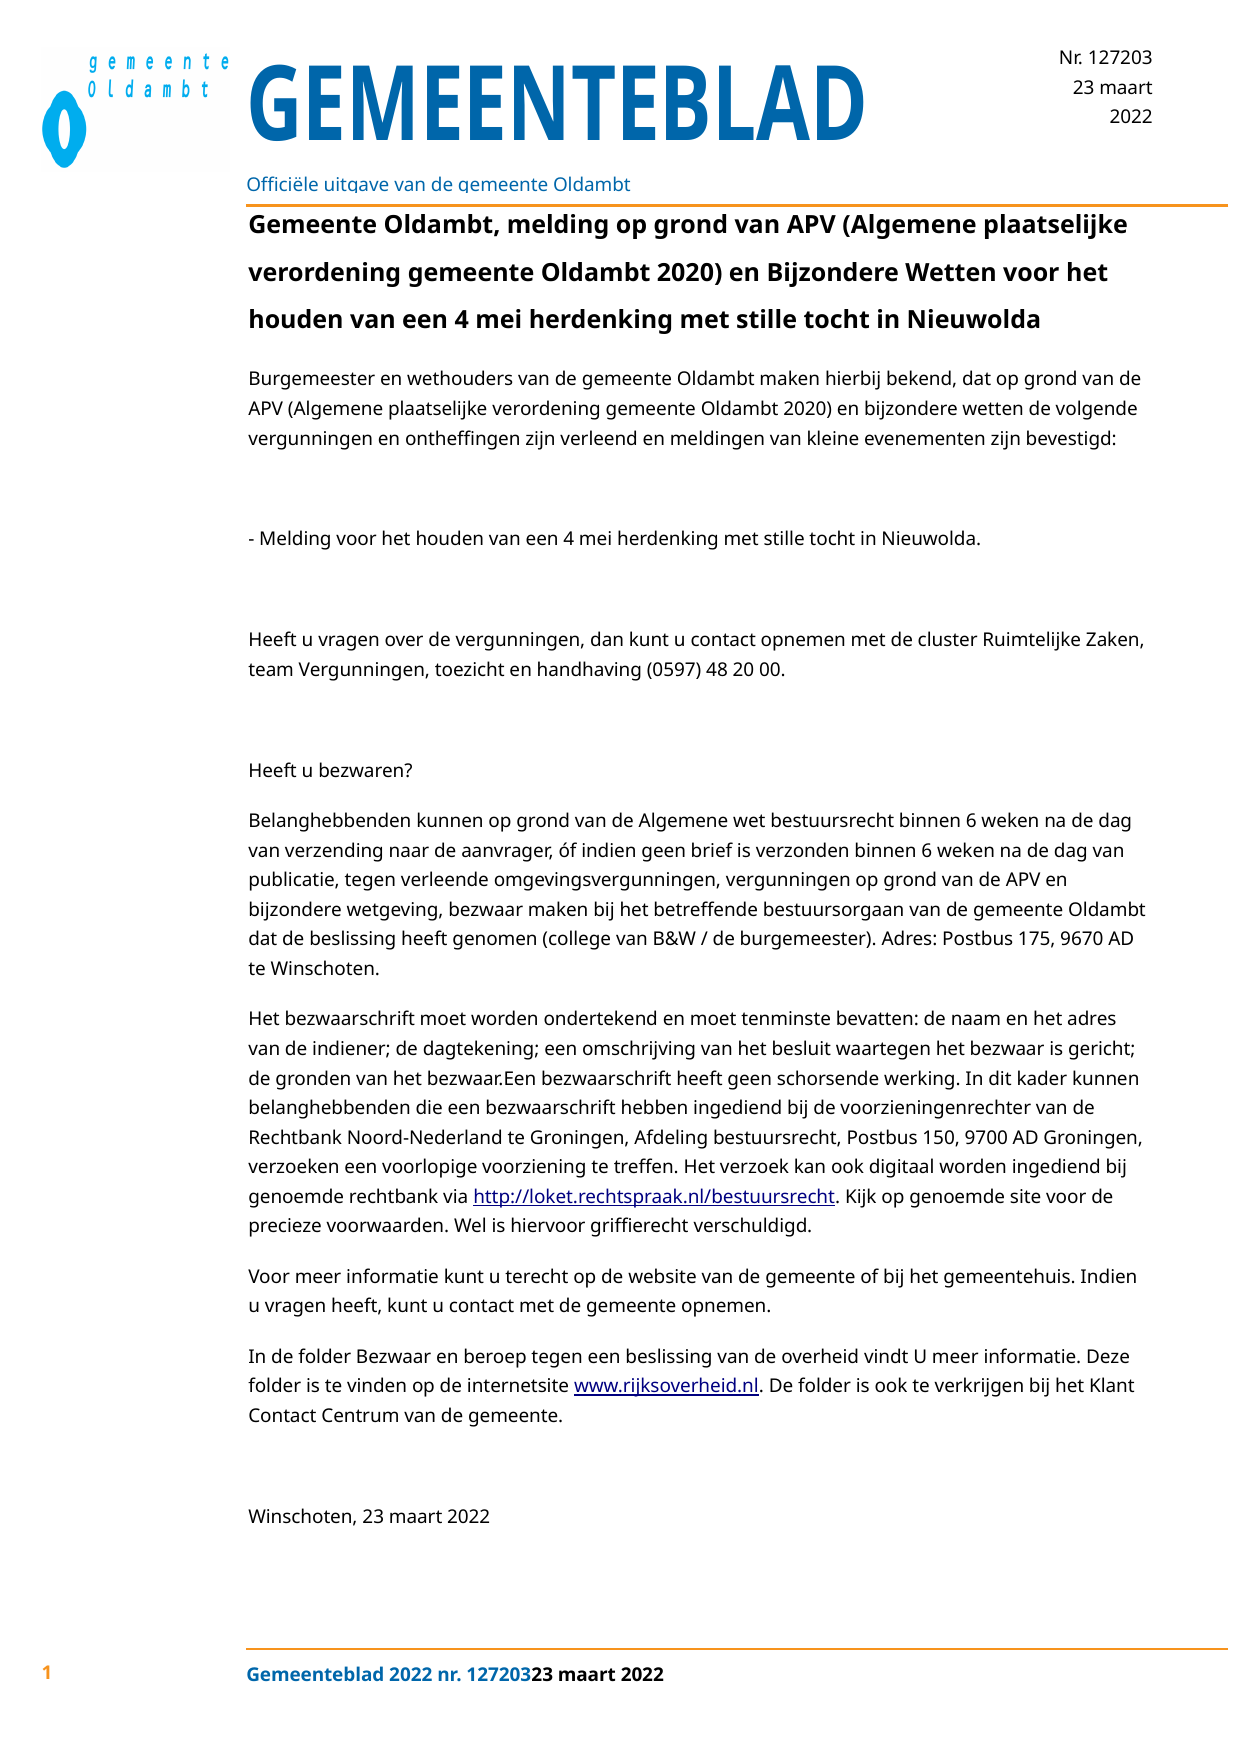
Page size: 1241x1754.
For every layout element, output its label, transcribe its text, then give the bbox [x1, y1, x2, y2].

text Gemeente Oldambt, melding op grond van APV (Algemene plaatselijke verordening gemeente Oldambt 2020) en Bijzondere Wetten voor het houden van een 4 mei herdenking met stille tocht in Nieuwolda [248, 207, 1152, 336]
text Voor meer informatie kunt u terecht op de website van de gemeente of bij het gemeentehuis. Indien u vragen heeft, kunt u contact met de gemeente opnemen. [248, 1263, 1152, 1318]
text Heeft u bezwaren? [248, 757, 1152, 782]
text Belanghebbenden kunnen op grond van de Algemene wet bestuursrecht binnen 6 weken na de dag van verzending naar de aanvrager, óf indien geen brief is verzonden binnen 6 weken na de dag van publicatie, tegen verleende omgevingsvergunningen, vergunningen op grond van de APV en bijzondere wetgeving, bezwaar maken bij het betreffende bestuursorgaan van de gemeente Oldambt dat de beslissing heeft genomen (college van B&W / de burgemeester). Adres: Postbus 175, 9670 AD te Winschoten. [248, 807, 1152, 981]
picture [41, 47, 231, 172]
text Heeft u vragen over de vergunningen, dan kunt u contact opnemen met de cluster Ruimtelijke Zaken, team Vergunningen, toezicht en handhaving (0597) 48 20 00. [248, 626, 1152, 682]
text Het bezwaarschrift moet worden ondertekend en moet tenminste bevatten: de naam en het adres van de indiener; de dagtekening; een omschrijving van het besluit waartegen het bezwaar is gericht; de gronden van het bezwaar.Een bezwaarschrift heeft geen schorsende werking. In dit kader kunnen belanghebbenden die een bezwaarschrift hebben ingediend bij de voorzieningenrechter van de Rechtbank Noord-Nederland te Groningen, Afdeling bestuursrecht, Postbus 150, 9700 AD Groningen, verzoeken een voorlopige voorziening te treffen. Het verzoek kan ook digitaal worden ingediend bij genoemde rechtbank via http://loket.rechtspraak.nl/bestuursrecht. Kijk op genoemde site voor de precieze voorwaarden. Wel is hiervoor griffierecht verschuldigd. [248, 1006, 1152, 1238]
text Burgemeester en wethouders van de gemeente Oldambt maken hierbij bekend, dat op grond van de APV (Algemene plaatselijke verordening gemeente Oldambt 2020) en bijzondere wetten de volgende vergunningen en ontheffingen zijn verleend en meldingen van kleine evenementen zijn bevestigd: [248, 366, 1152, 450]
text Winschoten, 23 maart 2022 [248, 1503, 1152, 1529]
text In de folder Bezwaar en beroep tegen een beslissing van de overheid vindt U meer informatie. Deze folder is te vinden op de internetsite www.rijksoverheid.nl. De folder is ook te verkrijgen bij het Klant Contact Centrum van de gemeente. [248, 1343, 1152, 1428]
text - Melding voor het houden van een 4 mei herdenking met stille tocht in Nieuwolda. [248, 526, 1152, 551]
